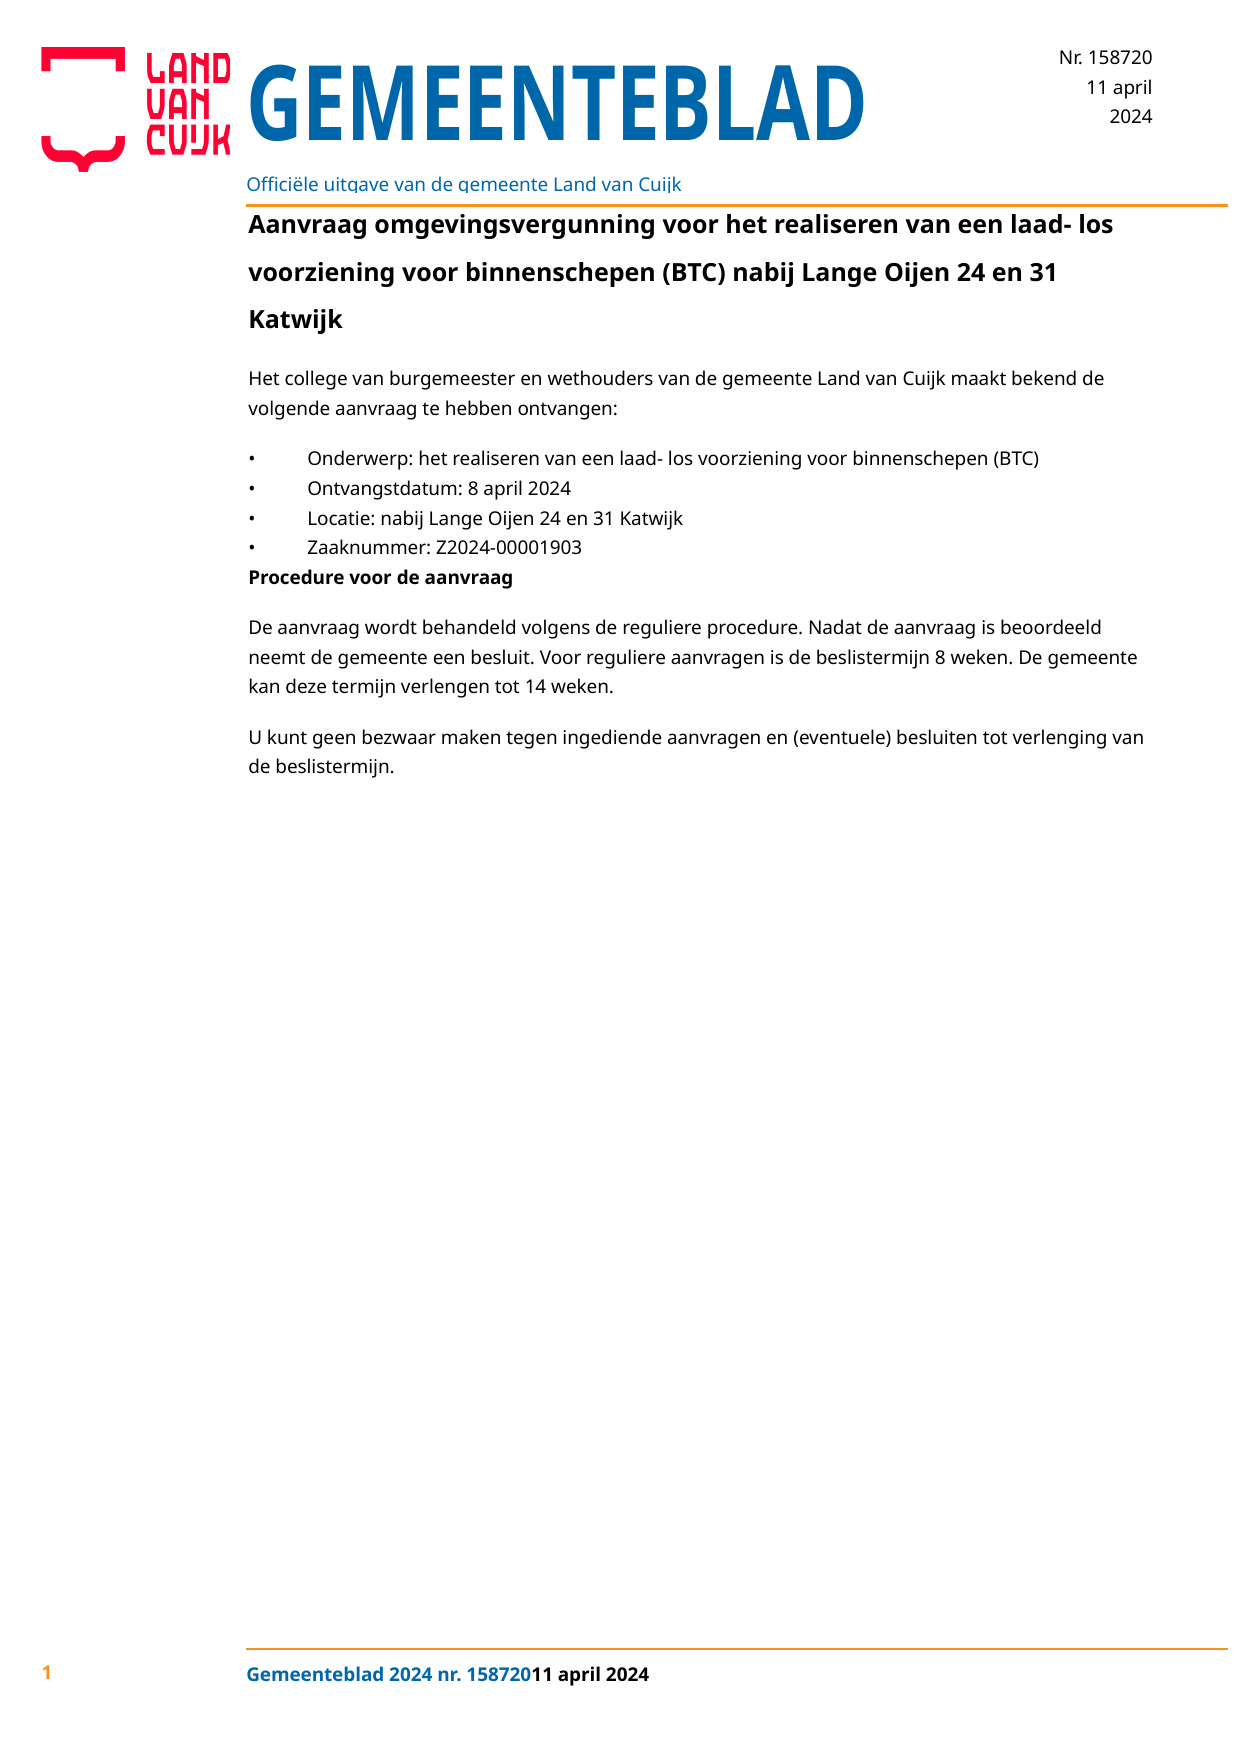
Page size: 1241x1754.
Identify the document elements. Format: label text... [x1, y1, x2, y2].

text Het college van burgemeester en wethouders van de gemeente Land van Cuijk maakt bekend de volgende aanvraag te hebben ontvangen: [248, 366, 1152, 421]
list Locatie: nabij Lange Oijen 24 en 31 Katwijk [248, 505, 1152, 530]
list Ontvangstdatum: 8 april 2024 [248, 475, 1152, 501]
list Onderwerp: het realiseren van een laad- los voorziening voor binnenschepen (BTC) [248, 446, 1152, 471]
picture [41, 47, 231, 172]
list Zaaknummer: Z2024-00001903 [248, 534, 1152, 560]
text Aanvraag omgevingsvergunning voor het realiseren van een laad- los voorziening voor binnenschepen (BTC) nabij Lange Oijen 24 en 31 Katwijk [248, 207, 1152, 336]
text Procedure voor de aanvraag [248, 564, 1152, 589]
text De aanvraag wordt behandeld volgens de reguliere procedure. Nadat de aanvraag is beoordeeld neemt de gemeente een besluit. Voor reguliere aanvragen is de beslistermijn 8 weken. De gemeente kan deze termijn verlengen tot 14 weken. [248, 614, 1152, 699]
text U kunt geen bezwaar maken tegen ingediende aanvragen en (eventuele) besluiten tot verlenging van de beslistermijn. [248, 724, 1152, 779]
